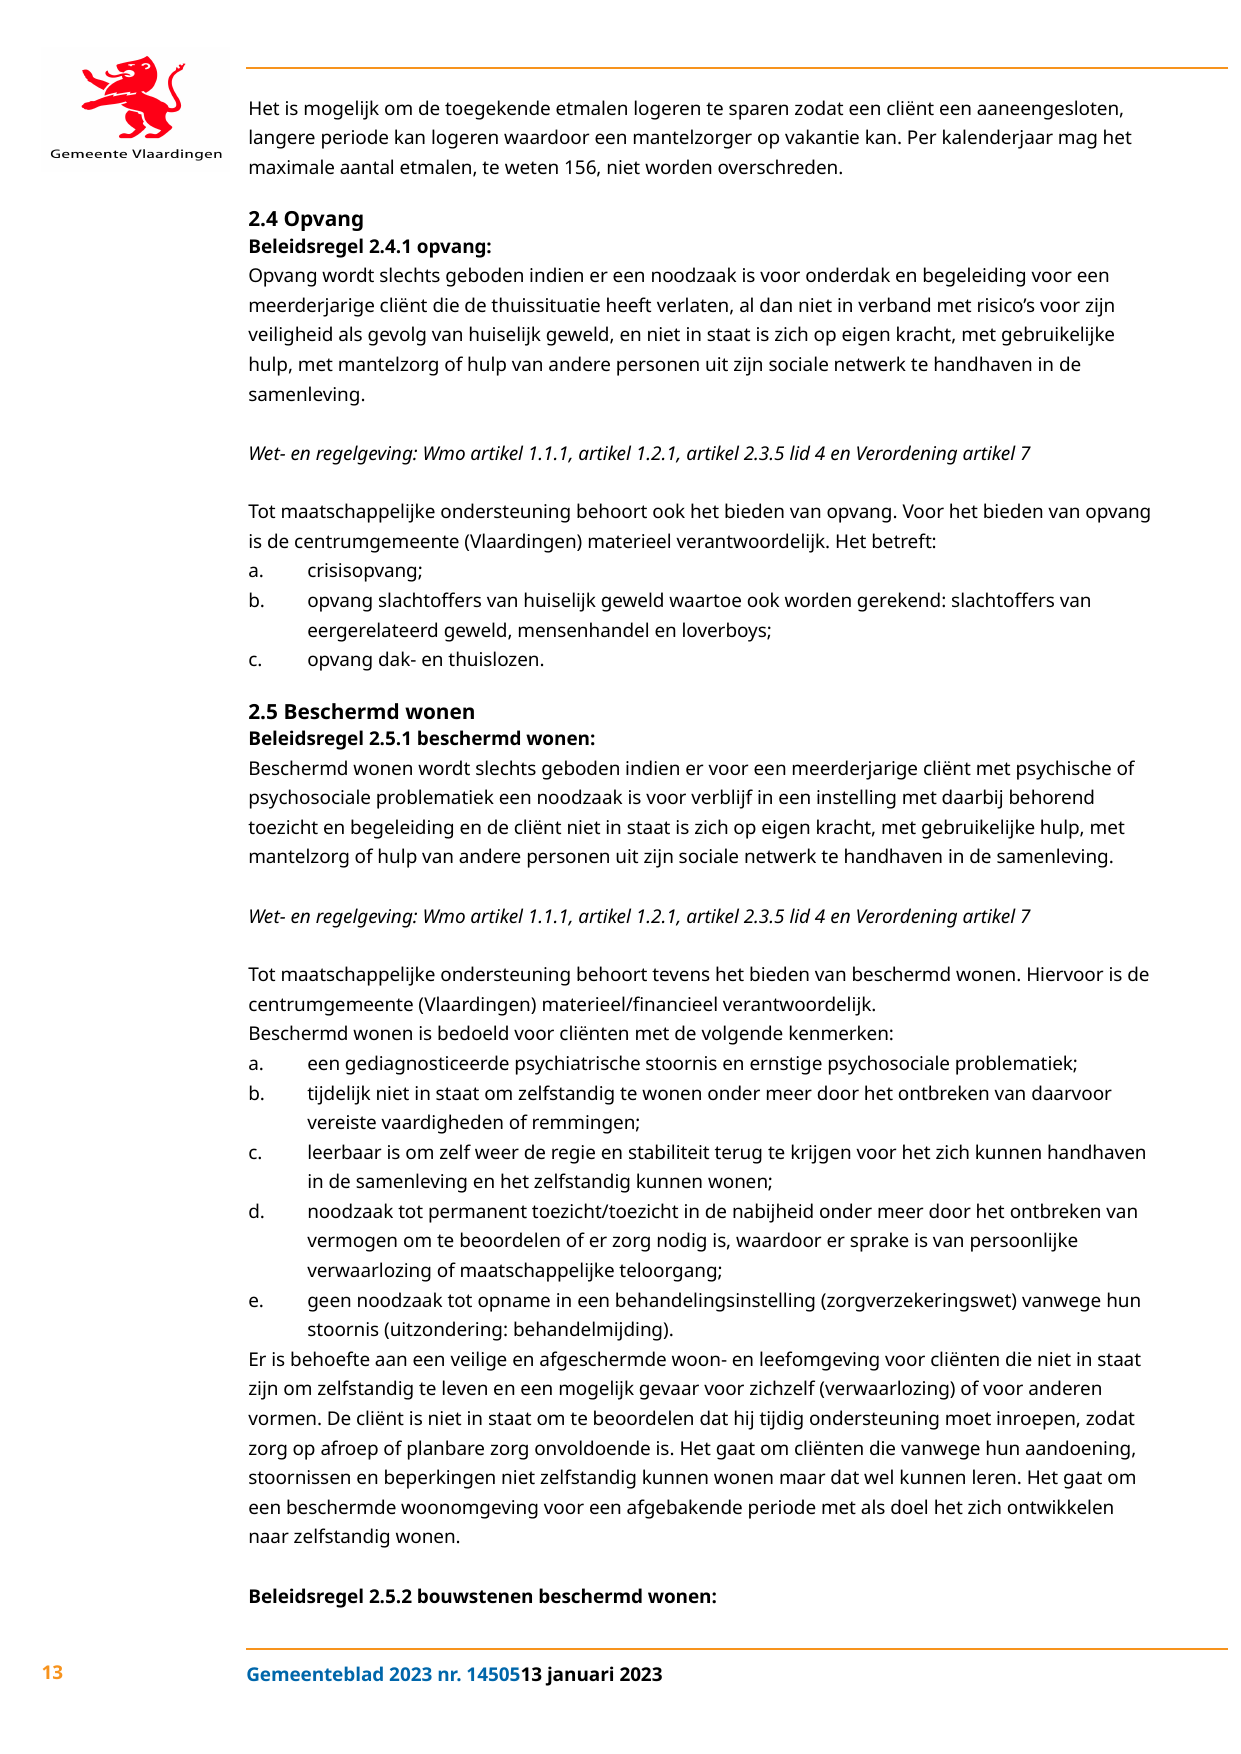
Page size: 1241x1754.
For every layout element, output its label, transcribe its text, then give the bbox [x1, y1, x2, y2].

table_header Beleidsregel 2.4.1 opvang: Opvang wordt slechts geboden indien er een noodzaak is voor onderdak en begeleiding voor een meerderjarige cliënt die de thuissituatie heeft verlaten, al dan niet in verband met risico’s voor zijn veiligheid als gevolg van huiselijk geweld, en niet in staat is zich op eigen kracht, met gebruikelijke hulp, met mantelzorg of hulp van andere personen uit zijn sociale netwerk te handhaven in de samenleving. Wet- en regelgeving: Wmo artikel 1.1.1, artikel 1.2.1, artikel 2.3.5 lid 4 en Verordening artikel 7 [248, 233, 1152, 466]
list tijdelijk niet in staat om zelfstandig te wonen onder meer door het ontbreken van daarvoor vereiste vaardigheden of remmingen; [248, 1080, 1152, 1135]
text Het is mogelijk om de toegekende etmalen logeren te sparen zodat een cliënt een aaneengesloten, langere periode kan logeren waardoor een mantelzorger op vakantie kan. Per kalenderjaar mag het maximale aantal etmalen, te weten 156, niet worden overschreden. [248, 95, 1152, 180]
text Er is behoefte aan een veilige en afgeschermde woon- en leefomgeving voor cliënten die niet in staat zijn om zelfstandig te leven en een mogelijk gevaar voor zichzelf (verwaarlozing) of voor anderen vormen. De cliënt is niet in staat om te beoordelen dat hij tijdig ondersteuning moet inroepen, zodat zorg op afroep of planbare zorg onvoldoende is. Het gaat om cliënten die vanwege hun aandoening, stoornissen en beperkingen niet zelfstandig kunnen wonen maar dat wel kunnen leren. Het gaat om een beschermde woonomgeving voor een afgebakende periode met als doel het zich ontwikkelen naar zelfstandig wonen. [248, 1346, 1152, 1549]
list opvang dak- en thuislozen. [248, 646, 1152, 672]
list een gediagnosticeerde psychiatrische stoornis en ernstige psychosociale problematiek; [248, 1050, 1152, 1076]
text Beschermd wonen is bedoeld voor cliënten met de volgende kenmerken: [248, 1021, 1152, 1046]
list leerbaar is om zelf weer de regie en stabiliteit terug te krijgen voor het zich kunnen handhaven in de samenleving en het zelfstandig kunnen wonen; [248, 1139, 1152, 1194]
text 2.4 Opvang [248, 204, 1152, 233]
picture [41, 47, 231, 172]
list geen noodzaak tot opname in een behandelingsinstelling (zorgverzekeringswet) vanwege hun stoornis (uitzondering: behandelmijding). [248, 1287, 1152, 1342]
text Tot maatschappelijke ondersteuning behoort tevens het bieden van beschermd wonen. Hiervoor is de centrumgemeente (Vlaardingen) materieel/financieel verantwoordelijk. [248, 961, 1152, 1017]
table_header Beleidsregel 2.5.2 bouwstenen beschermd wonen: [248, 1583, 1152, 1608]
list crisisopvang; [248, 558, 1152, 583]
text Tot maatschappelijke ondersteuning behoort ook het bieden van opvang. Voor het bieden van opvang is de centrumgemeente (Vlaardingen) materieel verantwoordelijk. Het betreft: [248, 498, 1152, 554]
list opvang slachtoffers van huiselijk geweld waartoe ook worden gerekend: slachtoffers van eergerelateerd geweld, mensenhandel en loverboys; [248, 587, 1152, 643]
list noodzaak tot permanent toezicht/toezicht in de nabijheid onder meer door het ontbreken van vermogen om te beoordelen of er zorg nodig is, waardoor er sprake is van persoonlijke verwaarlozing of maatschappelijke teloorgang; [248, 1198, 1152, 1283]
text 2.5 Beschermd wonen [248, 697, 1152, 725]
table_header Beleidsregel 2.5.1 beschermd wonen: Beschermd wonen wordt slechts geboden indien er voor een meerderjarige cliënt met psychische of psychosociale problematiek een noodzaak is voor verblijf in een instelling met daarbij behorend toezicht en begeleiding en de cliënt niet in staat is zich op eigen kracht, met gebruikelijke hulp, met mantelzorg of hulp van andere personen uit zijn sociale netwerk te handhaven in de samenleving. Wet- en regelgeving: Wmo artikel 1.1.1, artikel 1.2.1, artikel 2.3.5 lid 4 en Verordening artikel 7 [248, 725, 1152, 929]
